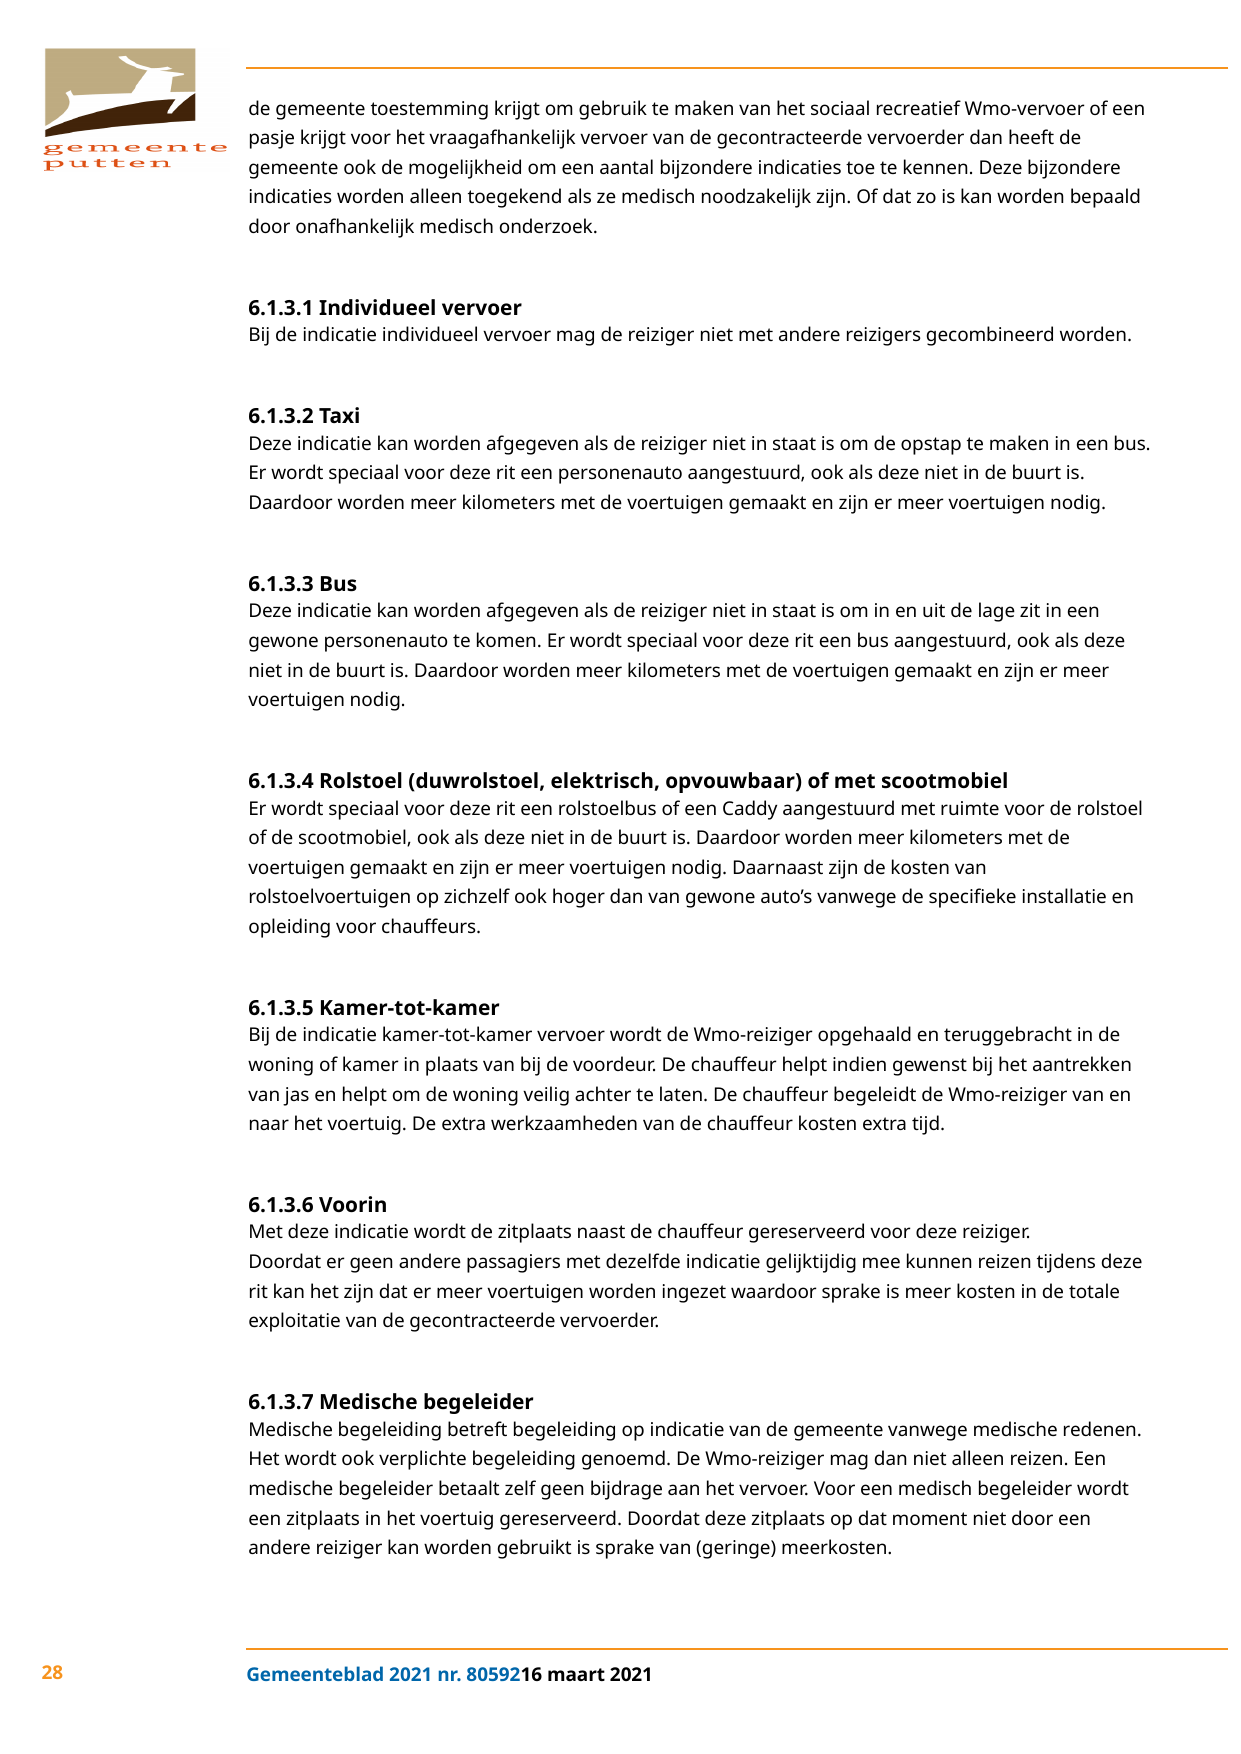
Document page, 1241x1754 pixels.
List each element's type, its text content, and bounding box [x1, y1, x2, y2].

text 6.1.3.2 Taxi [248, 402, 1152, 430]
text 6.1.3.1 Individueel vervoer [248, 293, 1152, 322]
text Bij de indicatie individueel vervoer mag de reiziger niet met andere reizigers gecombineerd worden. [248, 322, 1152, 347]
text Deze indicatie kan worden afgegeven als de reiziger niet in staat is om in en uit de lage zit in een gewone personenauto te komen. Er wordt speciaal voor deze rit een bus aangestuurd, ook als deze niet in de buurt is. Daardoor worden meer kilometers met de voertuigen gemaakt en zijn er meer voertuigen nodig. [248, 598, 1152, 712]
text Bij de indicatie kamer-tot-kamer vervoer wordt de Wmo-reiziger opgehaald en teruggebracht in de woning of kamer in plaats van bij de voordeur. De chauffeur helpt indien gewenst bij het aantrekken van jas en helpt om de woning veilig achter te laten. De chauffeur begeleidt de Wmo-reiziger van en naar het voertuig. De extra werkzaamheden van de chauffeur kosten extra tijd. [248, 1022, 1152, 1136]
text de gemeente toestemming krijgt om gebruik te maken van het sociaal recreatief Wmo-vervoer of een pasje krijgt voor het vraagafhankelijk vervoer van de gecontracteerde vervoerder dan heeft de gemeente ook de mogelijkheid om een aantal bijzondere indicaties toe te kennen. Deze bijzondere indicaties worden alleen toegekend als ze medisch noodzakelijk zijn. Of dat zo is kan worden bepaald door onafhankelijk medisch onderzoek. [248, 95, 1152, 239]
text 6.1.3.6 Voorin [248, 1190, 1152, 1219]
text Doordat er geen andere passagiers met dezelfde indicatie gelijktijdig mee kunnen reizen tijdens deze rit kan het zijn dat er meer voertuigen worden ingezet waardoor sprake is meer kosten in de totale exploitatie van de gecontracteerde vervoerder. [248, 1248, 1152, 1333]
text Deze indicatie kan worden afgegeven als de reiziger niet in staat is om de opstap te maken in een bus. Er wordt speciaal voor deze rit een personenauto aangestuurd, ook als deze niet in de buurt is. Daardoor worden meer kilometers met de voertuigen gemaakt en zijn er meer voertuigen nodig. [248, 430, 1152, 515]
picture [41, 47, 231, 172]
text Medische begeleiding betreft begeleiding op indicatie van de gemeente vanwege medische redenen. Het wordt ook verplichte begeleiding genoemd. De Wmo-reiziger mag dan niet alleen reizen. Een medische begeleider betaalt zelf geen bijdrage aan het vervoer. Voor een medisch begeleider wordt een zitplaats in het voertuig gereserveerd. Doordat deze zitplaats op dat moment niet door een andere reiziger kan worden gebruikt is sprake van (geringe) meerkosten. [248, 1416, 1152, 1560]
text 6.1.3.5 Kamer-tot-kamer [248, 993, 1152, 1022]
text Er wordt speciaal voor deze rit een rolstoelbus of een Caddy aangestuurd met ruimte voor de rolstoel of de scootmobiel, ook als deze niet in de buurt is. Daardoor worden meer kilometers met de voertuigen gemaakt en zijn er meer voertuigen nodig. Daarnaast zijn de kosten van rolstoelvoertuigen op zichzelf ook hoger dan van gewone auto’s vanwege de specifieke installatie en opleiding voor chauffeurs. [248, 795, 1152, 939]
text Met deze indicatie wordt de zitplaats naast de chauffeur gereserveerd voor deze reiziger. [248, 1219, 1152, 1244]
text 6.1.3.3 Bus [248, 569, 1152, 598]
text 6.1.3.4 Rolstoel (duwrolstoel, elektrisch, opvouwbaar) of met scootmobiel [248, 766, 1152, 795]
text 6.1.3.7 Medische begeleider [248, 1387, 1152, 1416]
